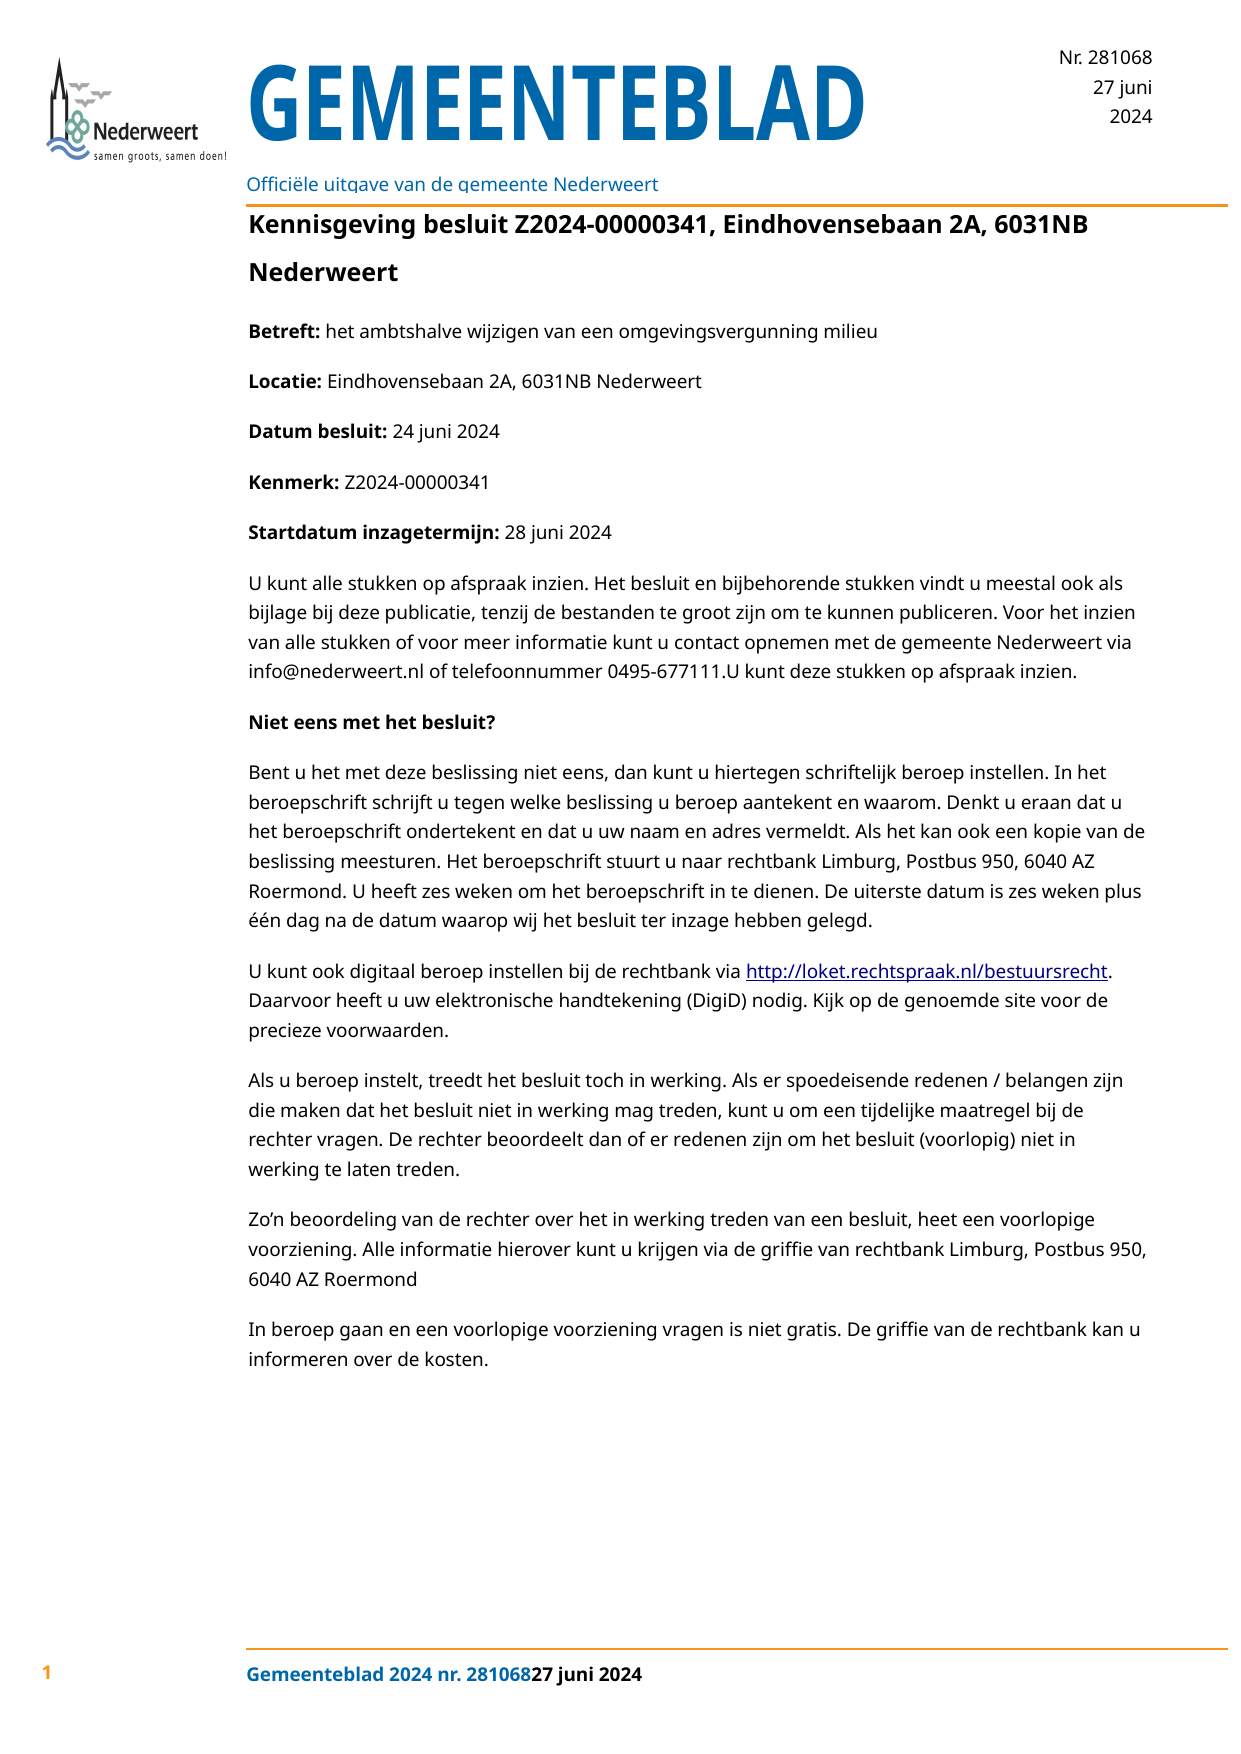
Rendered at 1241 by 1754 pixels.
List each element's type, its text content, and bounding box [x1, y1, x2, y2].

picture [41, 47, 231, 172]
text Kenmerk: Z2024-00000341 [248, 469, 1152, 495]
text Bent u het met deze beslissing niet eens, dan kunt u hiertegen schriftelijk beroep instellen. In het beroepschrift schrijft u tegen welke beslissing u beroep aantekent en waarom. Denkt u eraan dat u het beroepschrift ondertekent en dat u uw naam en adres vermeldt. Als het kan ook een kopie van de beslissing meesturen. Het beroepschrift stuurt u naar rechtbank Limburg, Postbus 950, 6040 AZ Roermond. U heeft zes weken om het beroepschrift in te dienen. De uiterste datum is zes weken plus één dag na de datum waarop wij het besluit ter inzage hebben gelegd. [248, 759, 1152, 933]
text Locatie: Eindhovensebaan 2A, 6031NB Nederweert [248, 368, 1152, 394]
text U kunt alle stukken op afspraak inzien. Het besluit en bijbehorende stukken vindt u meestal ook als bijlage bij deze publicatie, tenzij de bestanden te groot zijn om te kunnen publiceren. Voor het inzien van alle stukken of voor meer informatie kunt u contact opnemen met de gemeente Nederweert via info@nederweert.nl of telefoonnummer 0495-677111.U kunt deze stukken op afspraak inzien. [248, 570, 1152, 684]
text Als u beroep instelt, treedt het besluit toch in werking. Als er spoedeisende redenen / belangen zijn die maken dat het besluit niet in werking mag treden, kunt u om een tijdelijke maatregel bij de rechter vragen. De rechter beoordeelt dan of er redenen zijn om het besluit (voorlopig) niet in werking te laten treden. [248, 1067, 1152, 1182]
text Betreft: het ambtshalve wijzigen van een omgevingsvergunning milieu [248, 318, 1152, 344]
text Niet eens met het besluit? [248, 709, 1152, 735]
text Zo’n beoordeling van de rechter over het in werking treden van een besluit, heet een voorlopige voorziening. Alle informatie hierover kunt u krijgen via de griffie van rechtbank Limburg, Postbus 950, 6040 AZ Roermond [248, 1207, 1152, 1292]
text Datum besluit: 24 juni 2024 [248, 419, 1152, 444]
text Startdatum inzagetermijn: 28 juni 2024 [248, 519, 1152, 545]
text U kunt ook digitaal beroep instellen bij de rechtbank via http://loket.rechtspraak.nl/bestuursrecht. Daarvoor heeft u uw elektronische handtekening (DigiD) nodig. Kijk op de genoemde site voor de precieze voorwaarden. [248, 958, 1152, 1043]
text Kennisgeving besluit Z2024-00000341, Eindhovensebaan 2A, 6031NB Nederweert [248, 207, 1152, 288]
text In beroep gaan en een voorlopige voorziening vragen is niet gratis. De griffie van de rechtbank kan u informeren over de kosten. [248, 1316, 1152, 1372]
